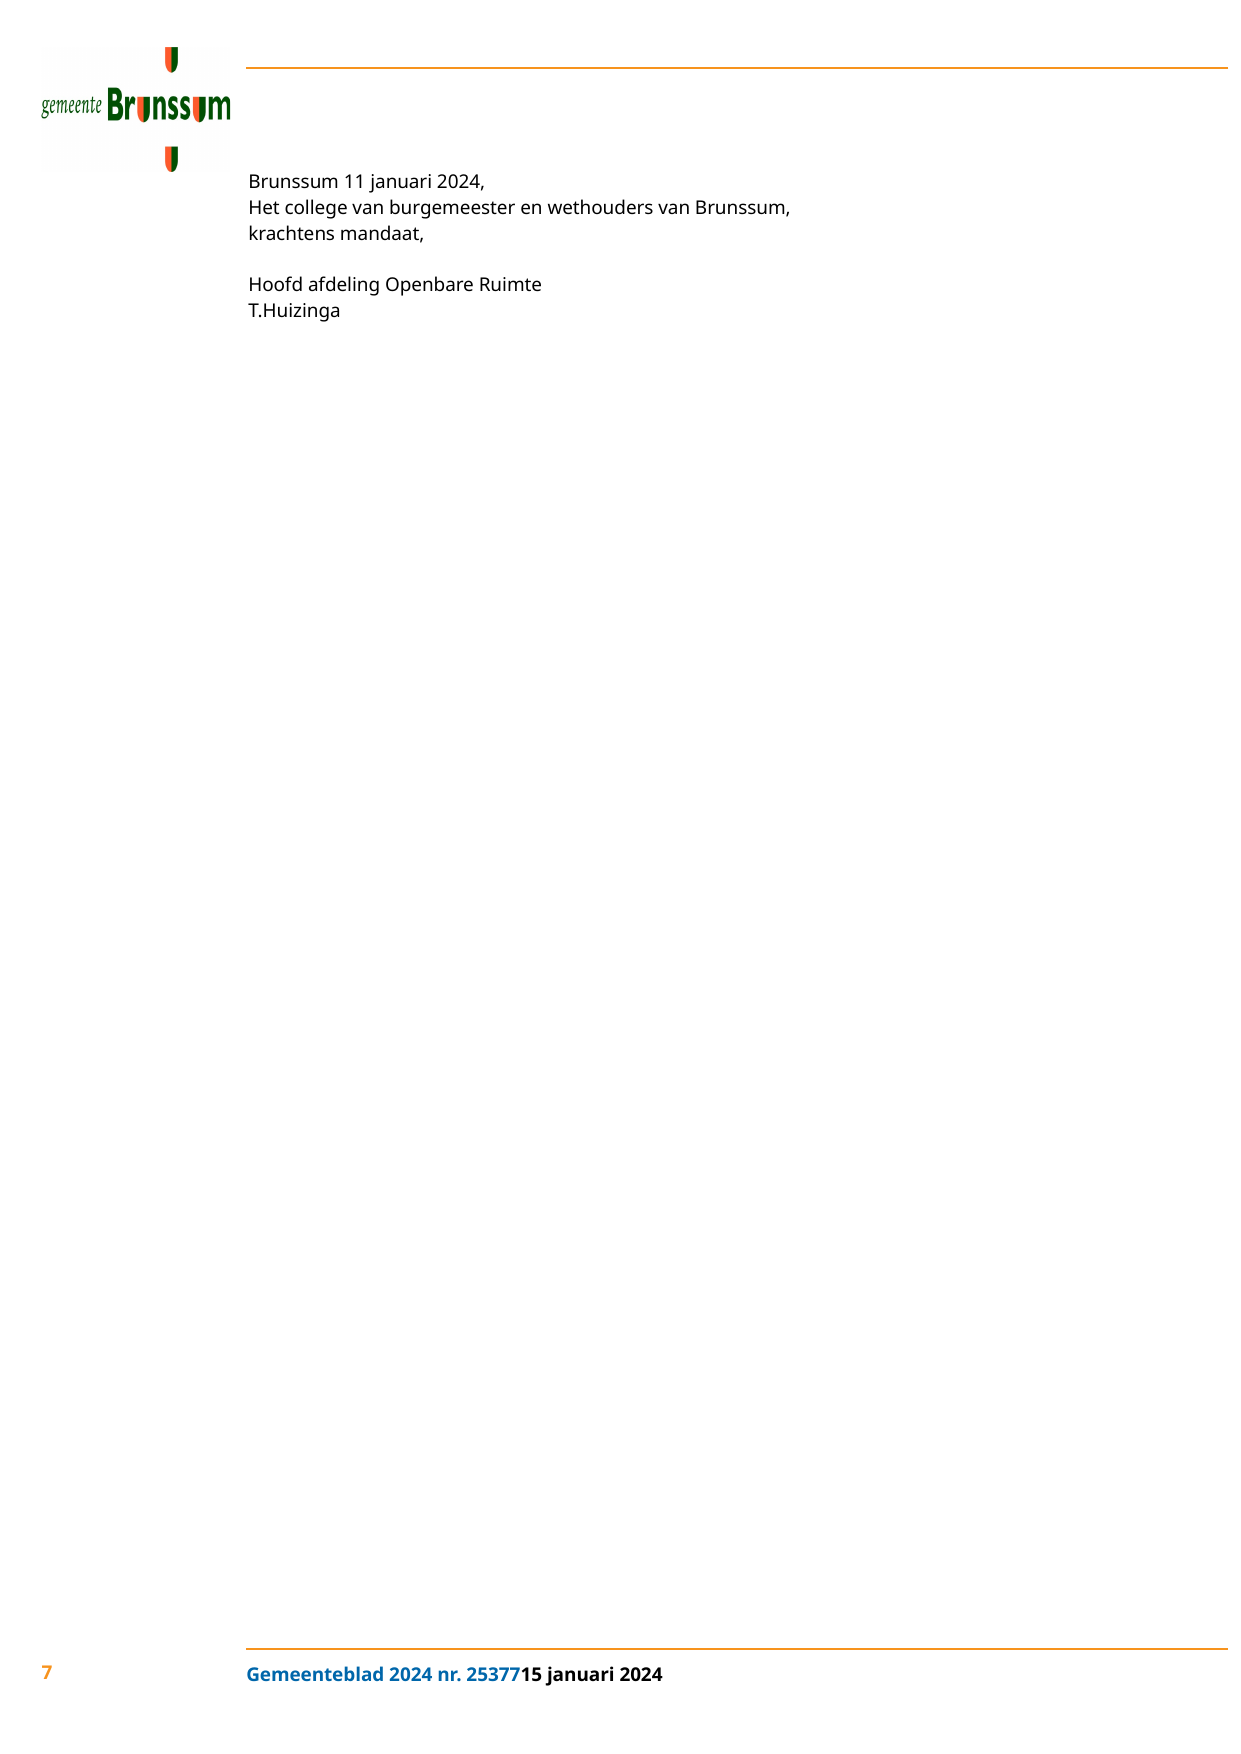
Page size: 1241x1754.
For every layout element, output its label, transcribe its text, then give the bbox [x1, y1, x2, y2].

text Brunssum 11 januari 2024, [248, 168, 1152, 194]
text Het college van burgemeester en wethouders van Brunssum, [248, 194, 1152, 220]
picture [41, 47, 231, 172]
text Hoofd afdeling Openbare Ruimte [248, 271, 1152, 297]
text krachtens mandaat, [248, 220, 1152, 246]
text T.Huizinga [248, 297, 1152, 323]
